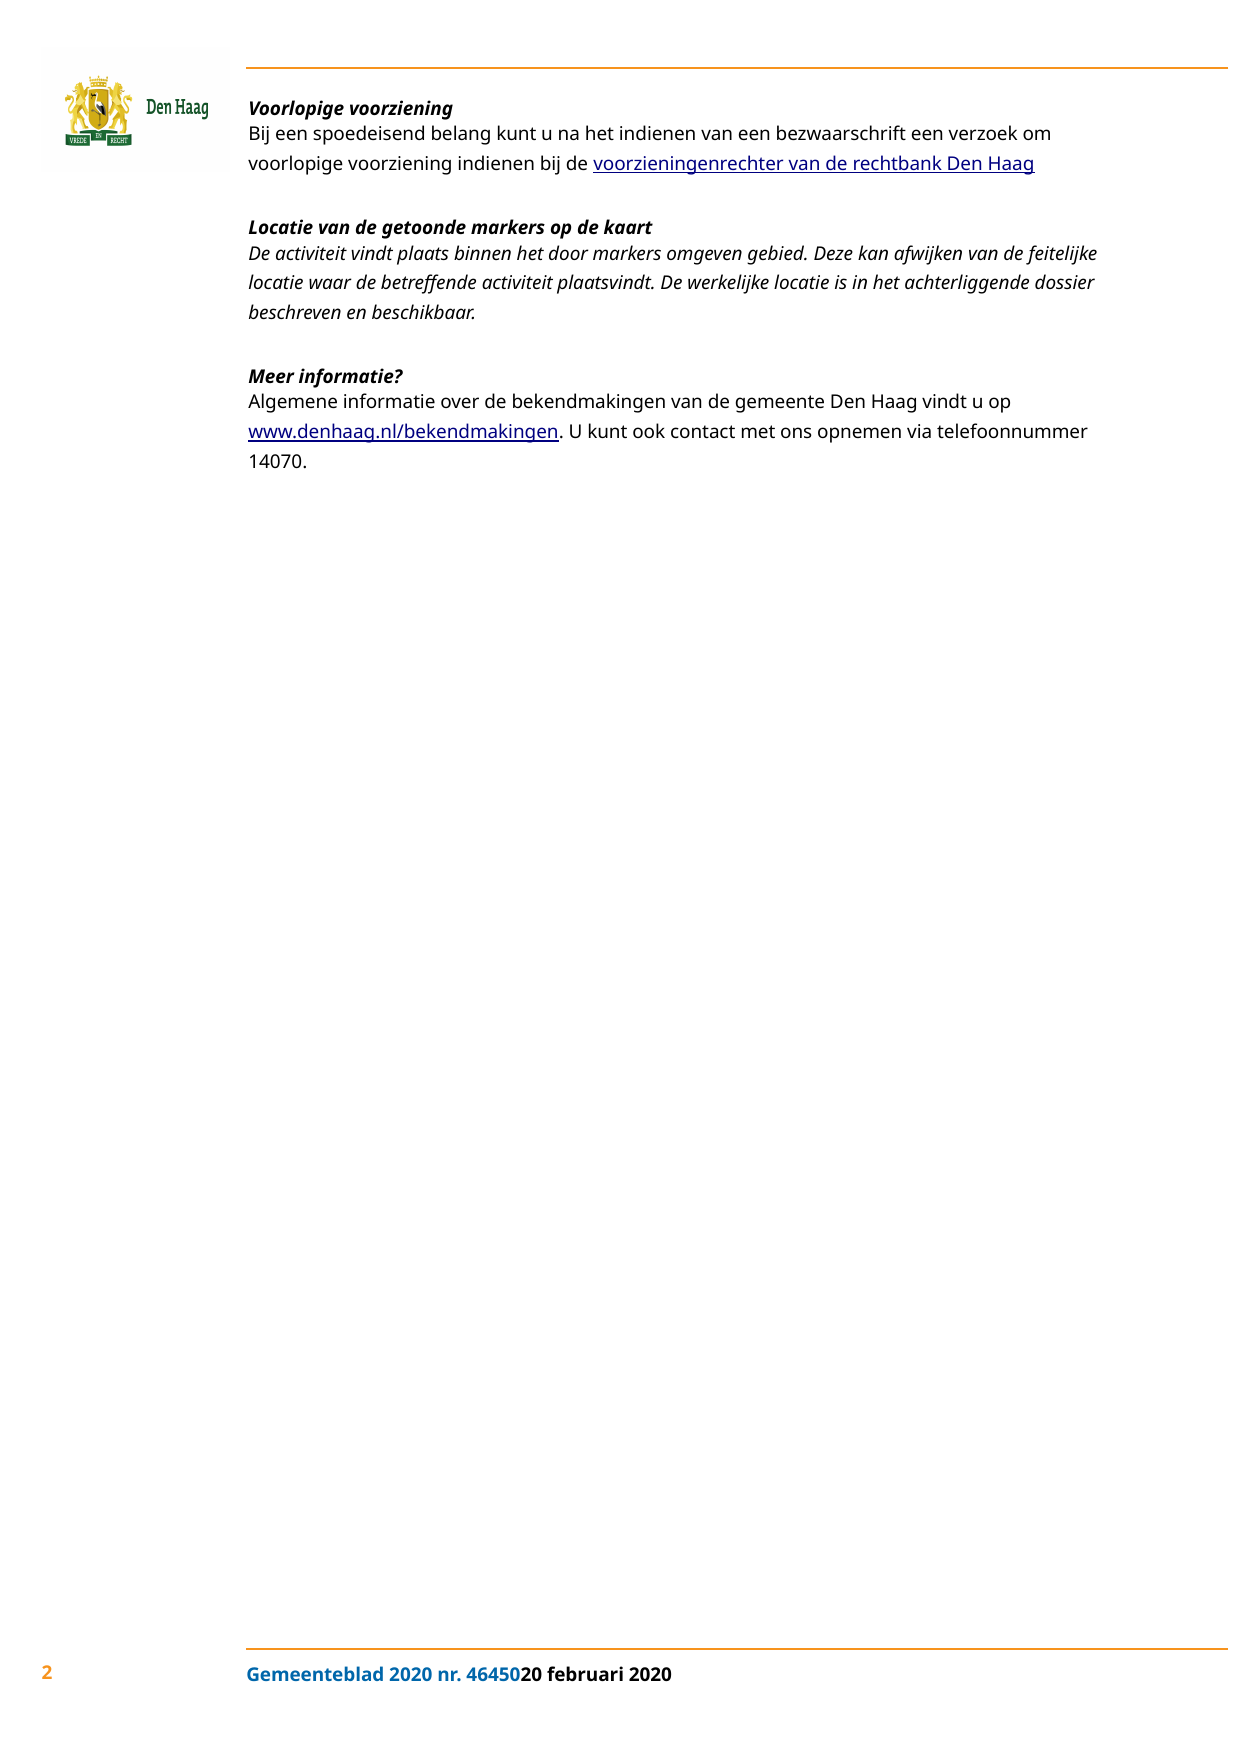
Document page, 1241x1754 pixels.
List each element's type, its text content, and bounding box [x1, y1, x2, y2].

text Voorlopige voorziening [248, 95, 1152, 121]
text Meer informatie? [248, 363, 1152, 389]
picture [41, 47, 231, 172]
text Algemene informatie over de bekendmakingen van de gemeente Den Haag vindt u op www.denhaag.nl/bekendmakingen. U kunt ook contact met ons opnemen via telefoonnummer 14070. [248, 389, 1152, 473]
text Bij een spoedeisend belang kunt u na het indienen van een bezwaarschrift een verzoek om voorlopige voorziening indienen bij de voorzieningenrechter van de rechtbank Den Haag [248, 121, 1152, 176]
text De activiteit vindt plaats binnen het door markers omgeven gebied. Deze kan afwijken van de feitelijke locatie waar de betreffende activiteit plaatsvindt. De werkelijke locatie is in het achterliggende dossier beschreven en beschikbaar. [248, 240, 1152, 325]
text Locatie van de getoonde markers op de kaart [248, 214, 1152, 240]
